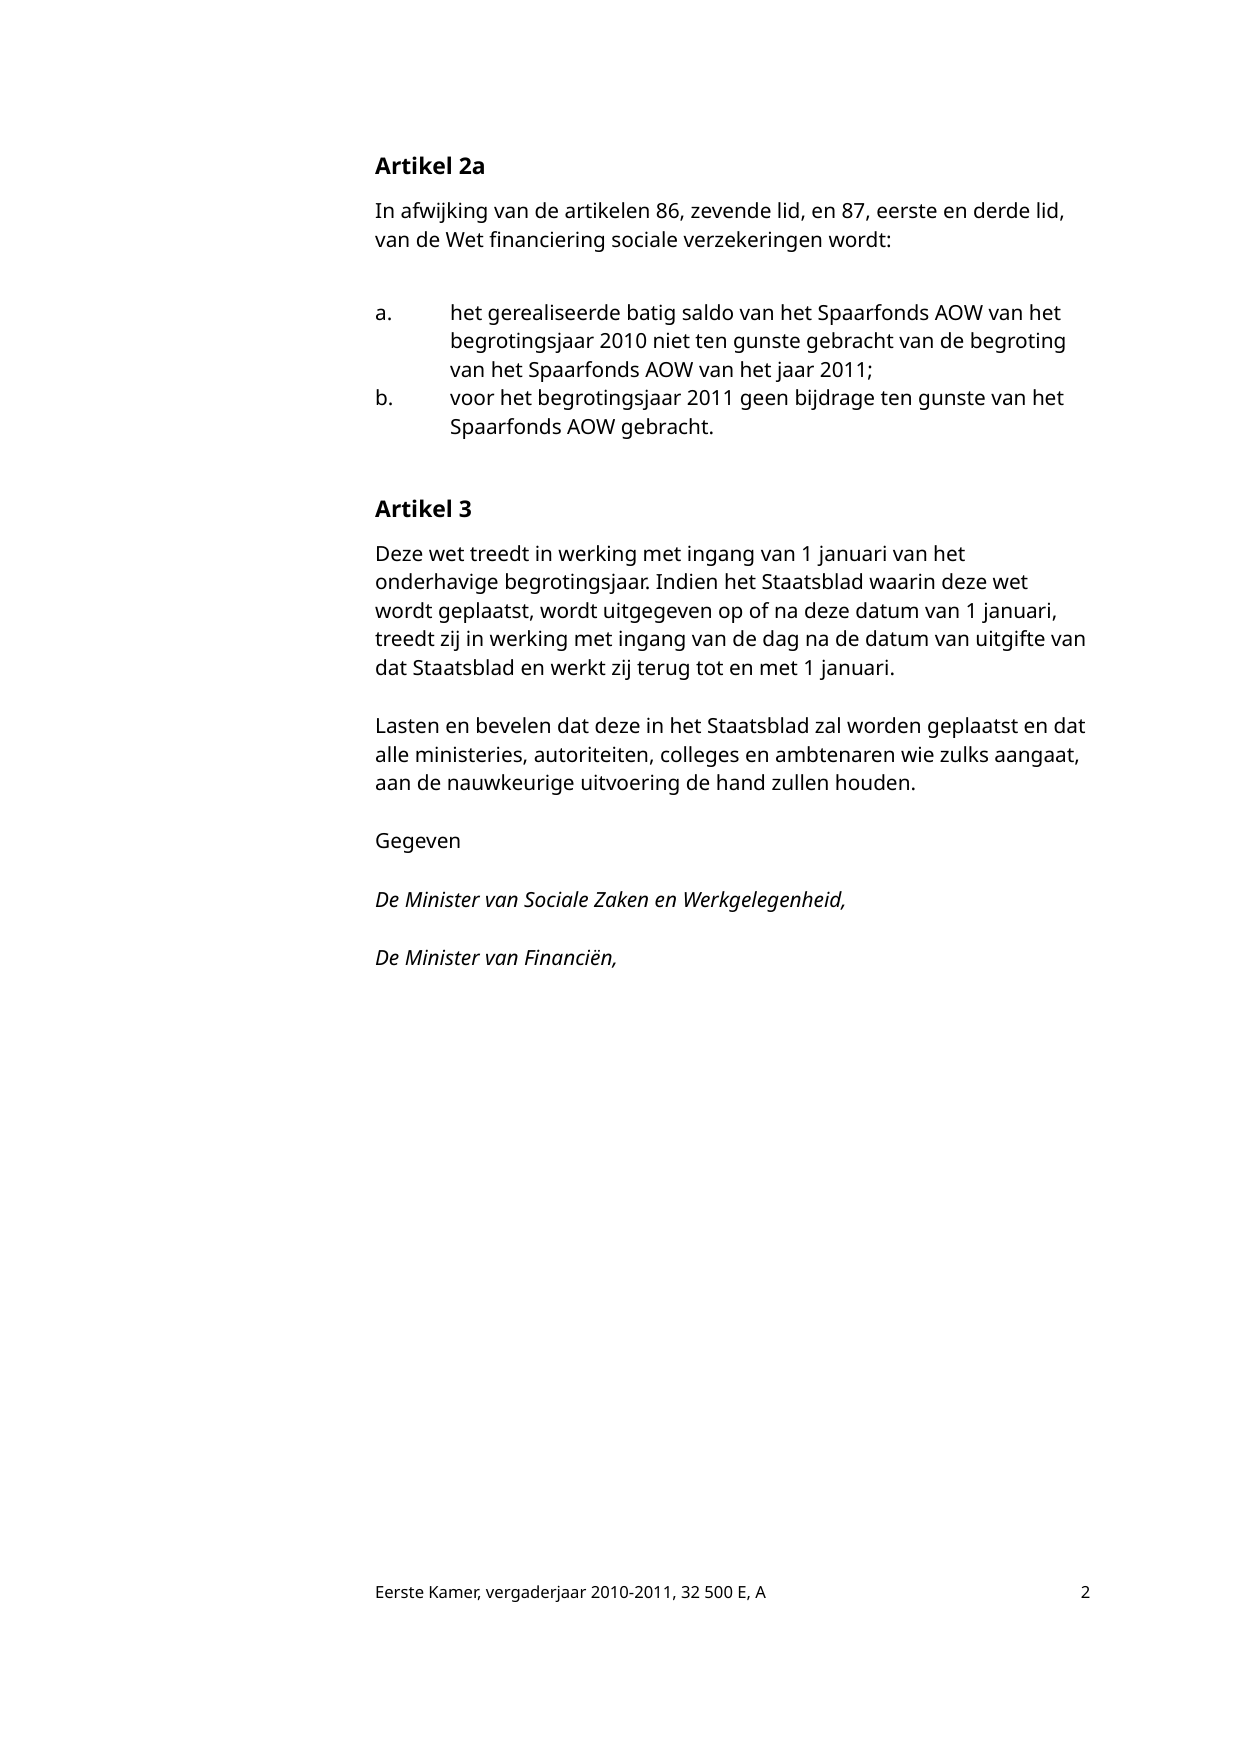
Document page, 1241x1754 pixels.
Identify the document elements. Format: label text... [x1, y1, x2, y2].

text In afwijking van de artikelen 86, zevende lid, en 87, eerste en derde lid, van de Wet financiering sociale verzekeringen wordt: [375, 196, 1090, 253]
text De Minister van Financiën, [375, 943, 1090, 972]
list het gerealiseerde batig saldo van het Spaarfonds AOW van het begrotingsjaar 2010 niet ten gunste gebracht van de begroting van het Spaarfonds AOW van het jaar 2011; [375, 298, 1090, 383]
text Deze wet treedt in werking met ingang van 1 januari van het onderhavige begrotingsjaar. Indien het Staatsblad waarin deze wet wordt geplaatst, wordt uitgegeven op of na deze datum van 1 januari, treedt zij in werking met ingang van de dag na de datum van uitgifte van dat Staatsblad en werkt zij terug tot en met 1 januari. [375, 539, 1090, 681]
text De Minister van Sociale Zaken en Werkgelegenheid, [375, 885, 1090, 913]
list voor het begrotingsjaar 2011 geen bijdrage ten gunste van het Spaarfonds AOW gebracht. [375, 383, 1090, 440]
subtitle Artikel 2a [375, 150, 1090, 181]
text Gegeven [375, 827, 1090, 855]
text Lasten en bevelen dat deze in het Staatsblad zal worden geplaatst en dat alle ministeries, autoriteiten, colleges en ambtenaren wie zulks aangaat, aan de nauwkeurige uitvoering de hand zullen houden. [375, 711, 1090, 797]
subtitle Artikel 3 [375, 493, 1090, 524]
